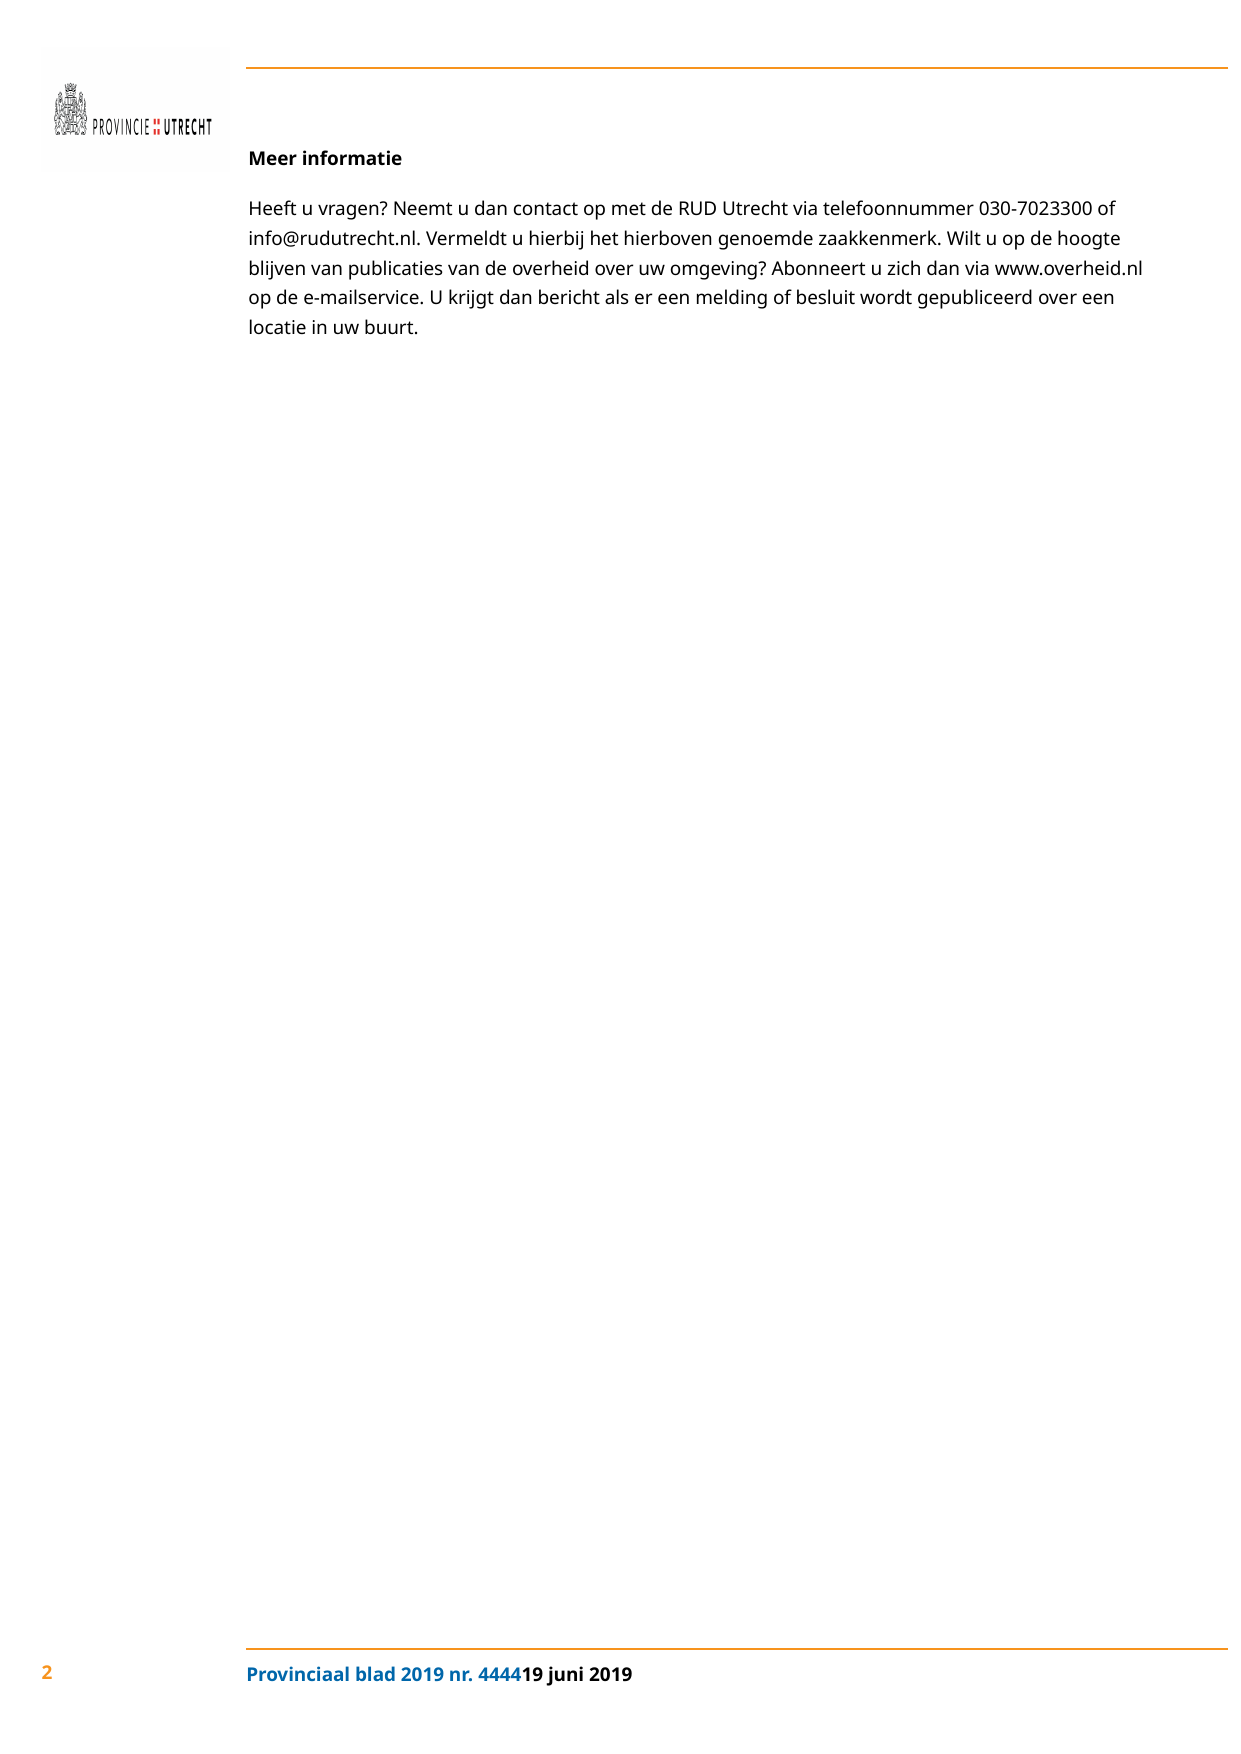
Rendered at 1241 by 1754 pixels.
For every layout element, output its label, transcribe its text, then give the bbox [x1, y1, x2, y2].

text Meer informatie [248, 145, 1152, 171]
text Heeft u vragen? Neemt u dan contact op met de RUD Utrecht via telefoonnummer 030-7023300 of info@rudutrecht.nl. Vermeldt u hierbij het hierboven genoemde zaakkenmerk. Wilt u op de hoogte blijven van publicaties van de overheid over uw omgeving? Abonneert u zich dan via www.overheid.nl op de e-mailservice. U krijgt dan bericht als er een melding of besluit wordt gepubliceerd over een locatie in uw buurt. [248, 196, 1152, 340]
picture [41, 47, 231, 172]
